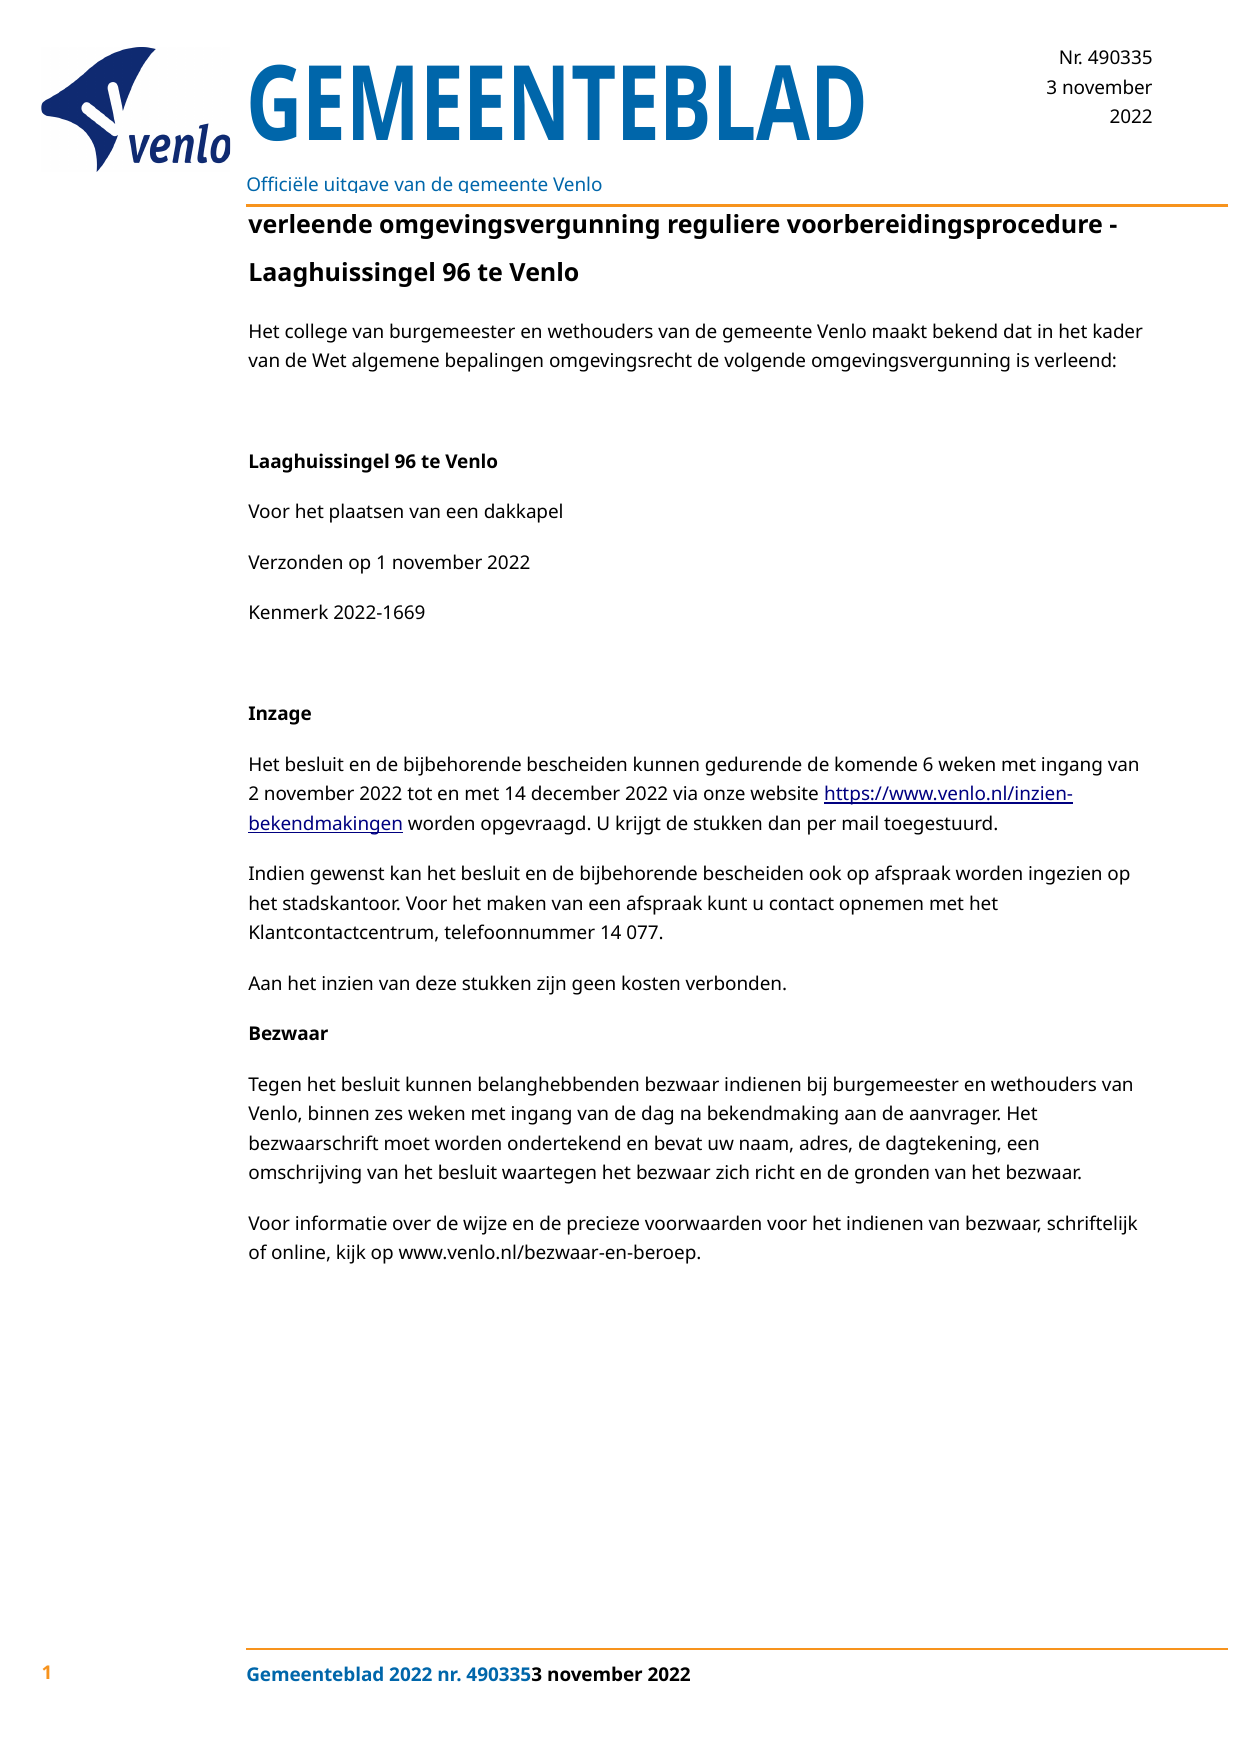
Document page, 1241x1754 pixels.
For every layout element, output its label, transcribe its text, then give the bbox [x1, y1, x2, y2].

text Het besluit en de bijbehorende bescheiden kunnen gedurende de komende 6 weken met ingang van 2 november 2022 tot en met 14 december 2022 via onze website https://www.venlo.nl/inzien-bekendmakingen worden opgevraagd. U krijgt de stukken dan per mail toegestuurd. [248, 751, 1152, 836]
text Indien gewenst kan het besluit en de bijbehorende bescheiden ook op afspraak worden ingezien op het stadskantoor. Voor het maken van een afspraak kunt u contact opnemen met het Klantcontactcentrum, telefoonnummer 14 077. [248, 860, 1152, 945]
text Voor het plaatsen van een dakkapel [248, 499, 1152, 524]
text Het college van burgemeester en wethouders van de gemeente Venlo maakt bekend dat in het kader van de Wet algemene bepalingen omgevingsrecht de volgende omgevingsvergunning is verleend: [248, 318, 1152, 373]
text Inzage [248, 700, 1152, 726]
text Kenmerk 2022-1669 [248, 599, 1152, 625]
text Bezwaar [248, 1020, 1152, 1046]
text Laaghuissingel 96 te Venlo [248, 448, 1152, 474]
text Verzonden op 1 november 2022 [248, 549, 1152, 575]
text verleende omgevingsvergunning reguliere voorbereidingsprocedure - Laaghuissingel 96 te Venlo [248, 207, 1152, 288]
text Tegen het besluit kunnen belanghebbenden bezwaar indienen bij burgemeester en wethouders van Venlo, binnen zes weken met ingang van de dag na bekendmaking aan de aanvrager. Het bezwaarschrift moet worden ondertekend en bevat uw naam, adres, de dagtekening, een omschrijving van het besluit waartegen het bezwaar zich richt en de gronden van het bezwaar. [248, 1071, 1152, 1185]
picture [41, 47, 231, 172]
text Voor informatie over de wijze en de precieze voorwaarden voor het indienen van bezwaar, schriftelijk of online, kijk op www.venlo.nl/bezwaar-en-beroep. [248, 1210, 1152, 1265]
text Aan het inzien van deze stukken zijn geen kosten verbonden. [248, 970, 1152, 996]
